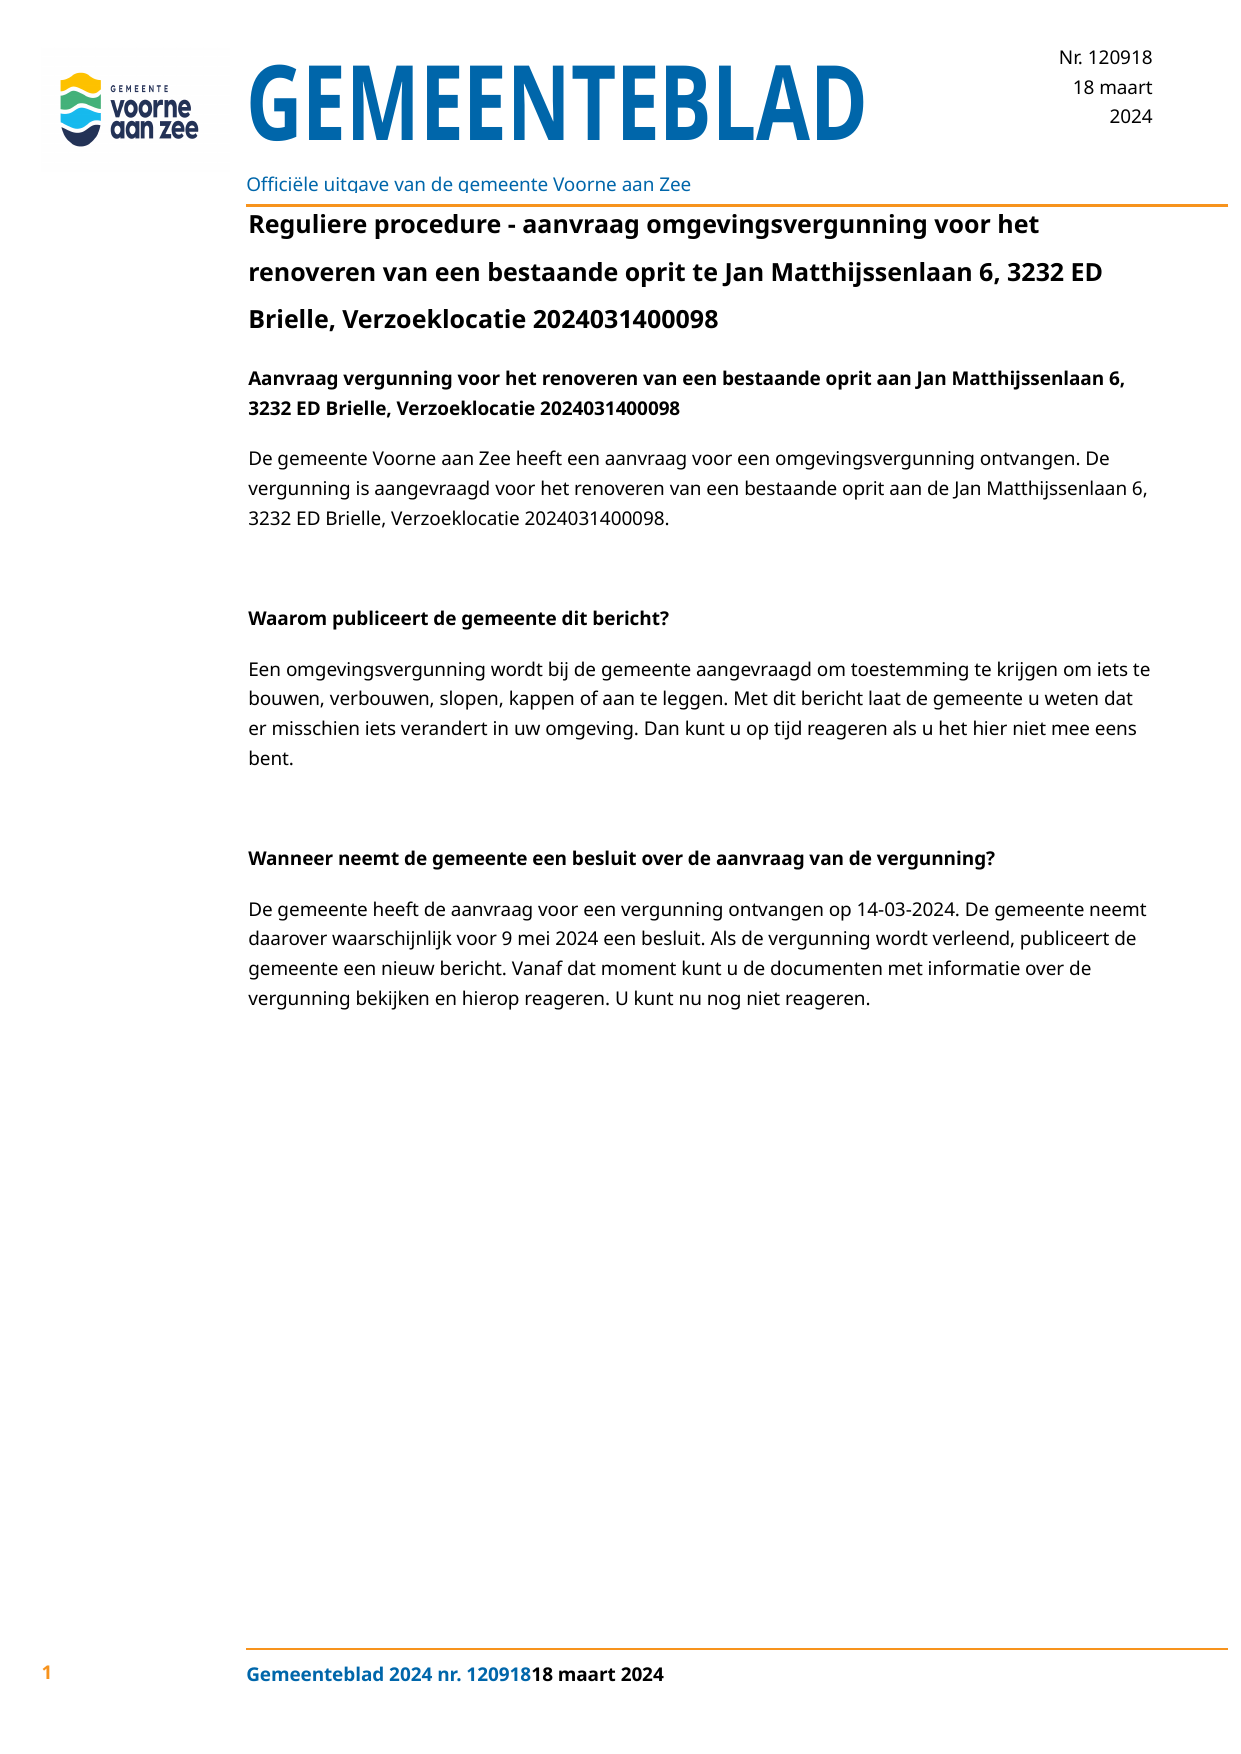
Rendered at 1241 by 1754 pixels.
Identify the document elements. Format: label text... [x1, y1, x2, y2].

text Aanvraag vergunning voor het renoveren van een bestaande oprit aan Jan Matthijssenlaan 6, 3232 ED Brielle, Verzoeklocatie 2024031400098 [248, 366, 1152, 421]
text De gemeente heeft de aanvraag voor een vergunning ontvangen op 14-03-2024. De gemeente neemt daarover waarschijnlijk voor 9 mei 2024 een besluit. Als de vergunning wordt verleend, publiceert de gemeente een nieuw bericht. Vanaf dat moment kunt u de documenten met informatie over de vergunning bekijken en hierop reageren. U kunt nu nog niet reageren. [248, 896, 1152, 1010]
text Reguliere procedure - aanvraag omgevingsvergunning voor het renoveren van een bestaande oprit te Jan Matthijssenlaan 6, 3232 ED Brielle, Verzoeklocatie 2024031400098 [248, 207, 1152, 336]
text Waarom publiceert de gemeente dit bericht? [248, 606, 1152, 631]
picture [41, 47, 231, 172]
text Een omgevingsvergunning wordt bij de gemeente aangevraagd om toestemming te krijgen om iets te bouwen, verbouwen, slopen, kappen of aan te leggen. Met dit bericht laat de gemeente u weten dat er misschien iets verandert in uw omgeving. Dan kunt u op tijd reageren als u het hier niet mee eens bent. [248, 656, 1152, 770]
text Wanneer neemt de gemeente een besluit over de aanvraag van de vergunning? [248, 846, 1152, 871]
text De gemeente Voorne aan Zee heeft een aanvraag voor een omgevingsvergunning ontvangen. De vergunning is aangevraagd voor het renoveren van een bestaande oprit aan de Jan Matthijssenlaan 6, 3232 ED Brielle, Verzoeklocatie 2024031400098. [248, 446, 1152, 530]
